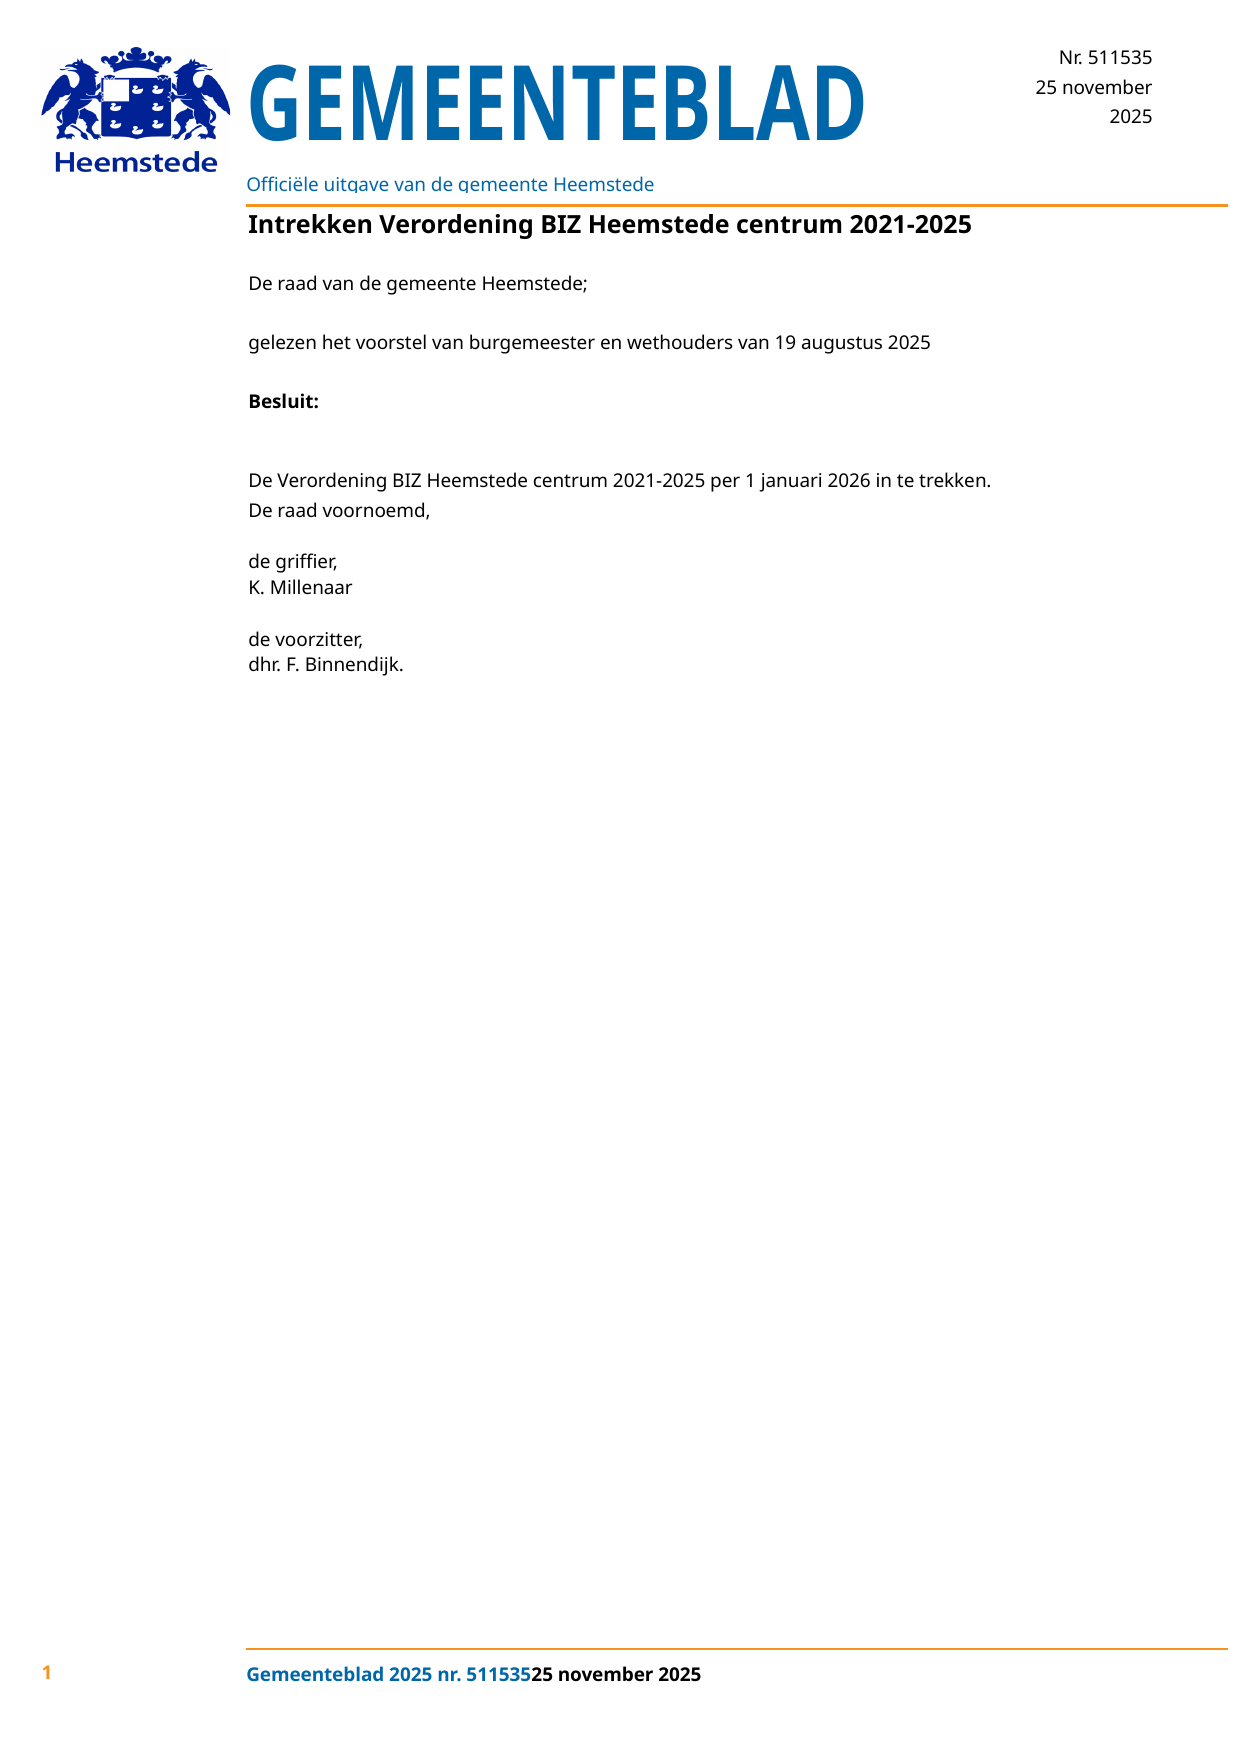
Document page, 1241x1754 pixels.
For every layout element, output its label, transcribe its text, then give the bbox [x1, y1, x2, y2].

text de voorzitter, [248, 626, 1152, 651]
text gelezen het voorstel van burgemeester en wethouders van 19 augustus 2025 [248, 329, 1152, 355]
text dhr. F. Binnendijk. [248, 651, 1152, 677]
text K. Millenaar [248, 574, 1152, 600]
text de griffier, [248, 548, 1152, 574]
text Intrekken Verordening BIZ Heemstede centrum 2021-2025 [248, 207, 1152, 241]
picture [41, 47, 231, 172]
text De raad voornoemd, [248, 497, 1152, 523]
text De Verordening BIZ Heemstede centrum 2021-2025 per 1 januari 2026 in te trekken. [248, 467, 1152, 493]
text De raad van de gemeente Heemstede; [248, 270, 1152, 296]
text Besluit: [248, 389, 1152, 414]
